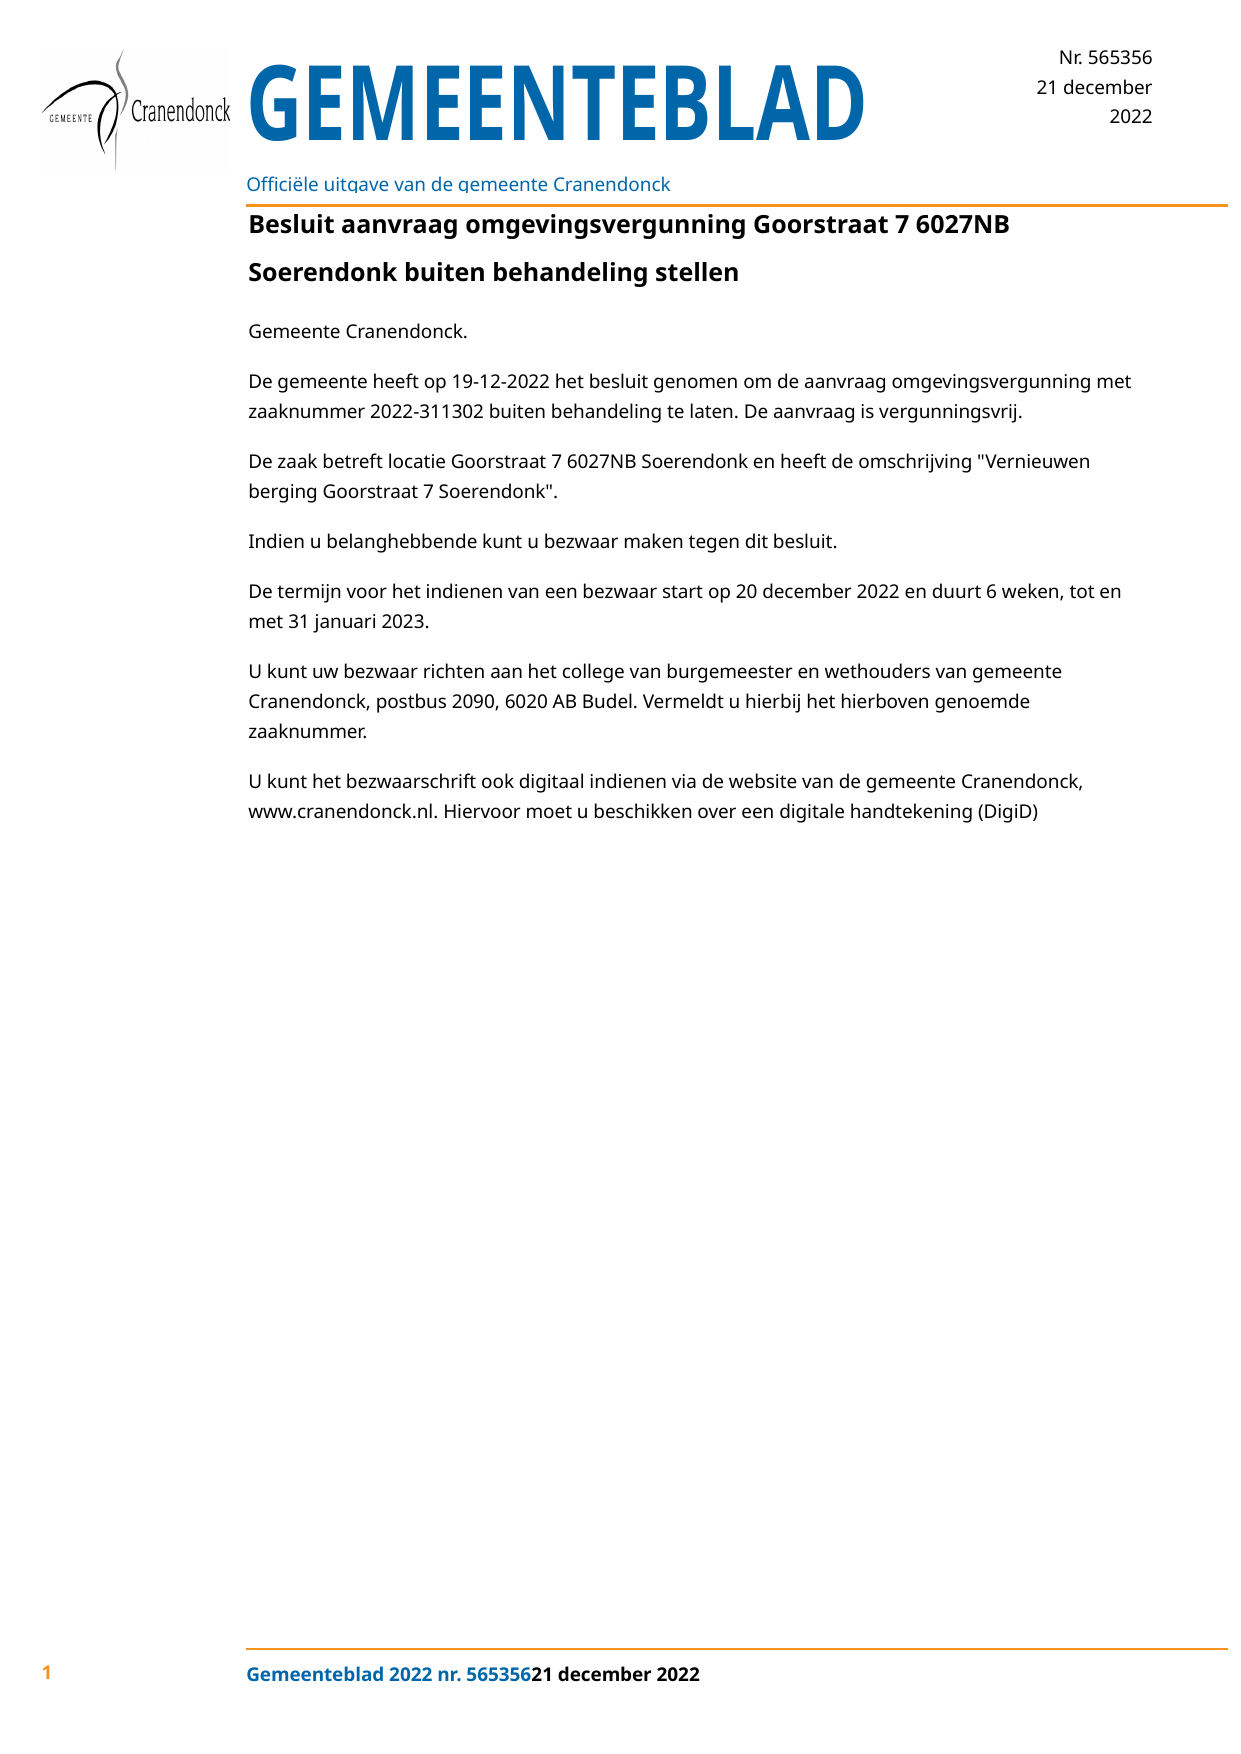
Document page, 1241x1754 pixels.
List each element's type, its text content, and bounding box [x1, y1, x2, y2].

text De gemeente heeft op 19-12-2022 het besluit genomen om de aanvraag omgevingsvergunning met zaaknummer 2022-311302 buiten behandeling te laten. De aanvraag is vergunningsvrij. [248, 368, 1152, 424]
text Gemeente Cranendonck. [248, 318, 1152, 344]
text U kunt het bezwaarschrift ook digitaal indienen via de website van de gemeente Cranendonck, www.cranendonck.nl. Hiervoor moet u beschikken over een digitale handtekening (DigiD) [248, 768, 1152, 824]
text De termijn voor het indienen van een bezwaar start op 20 december 2022 en duurt 6 weken, tot en met 31 januari 2023. [248, 579, 1152, 634]
text De zaak betreft locatie Goorstraat 7 6027NB Soerendonk en heeft de omschrijving "Vernieuwen berging Goorstraat 7 Soerendonk". [248, 448, 1152, 504]
text Besluit aanvraag omgevingsvergunning Goorstraat 7 6027NB Soerendonk buiten behandeling stellen [248, 207, 1152, 288]
text U kunt uw bezwaar richten aan het college van burgemeester en wethouders van gemeente Cranendonck, postbus 2090, 6020 AB Budel. Vermeldt u hierbij het hierboven genoemde zaaknummer. [248, 659, 1152, 744]
picture [41, 47, 231, 172]
text Indien u belanghebbende kunt u bezwaar maken tegen dit besluit. [248, 528, 1152, 554]
